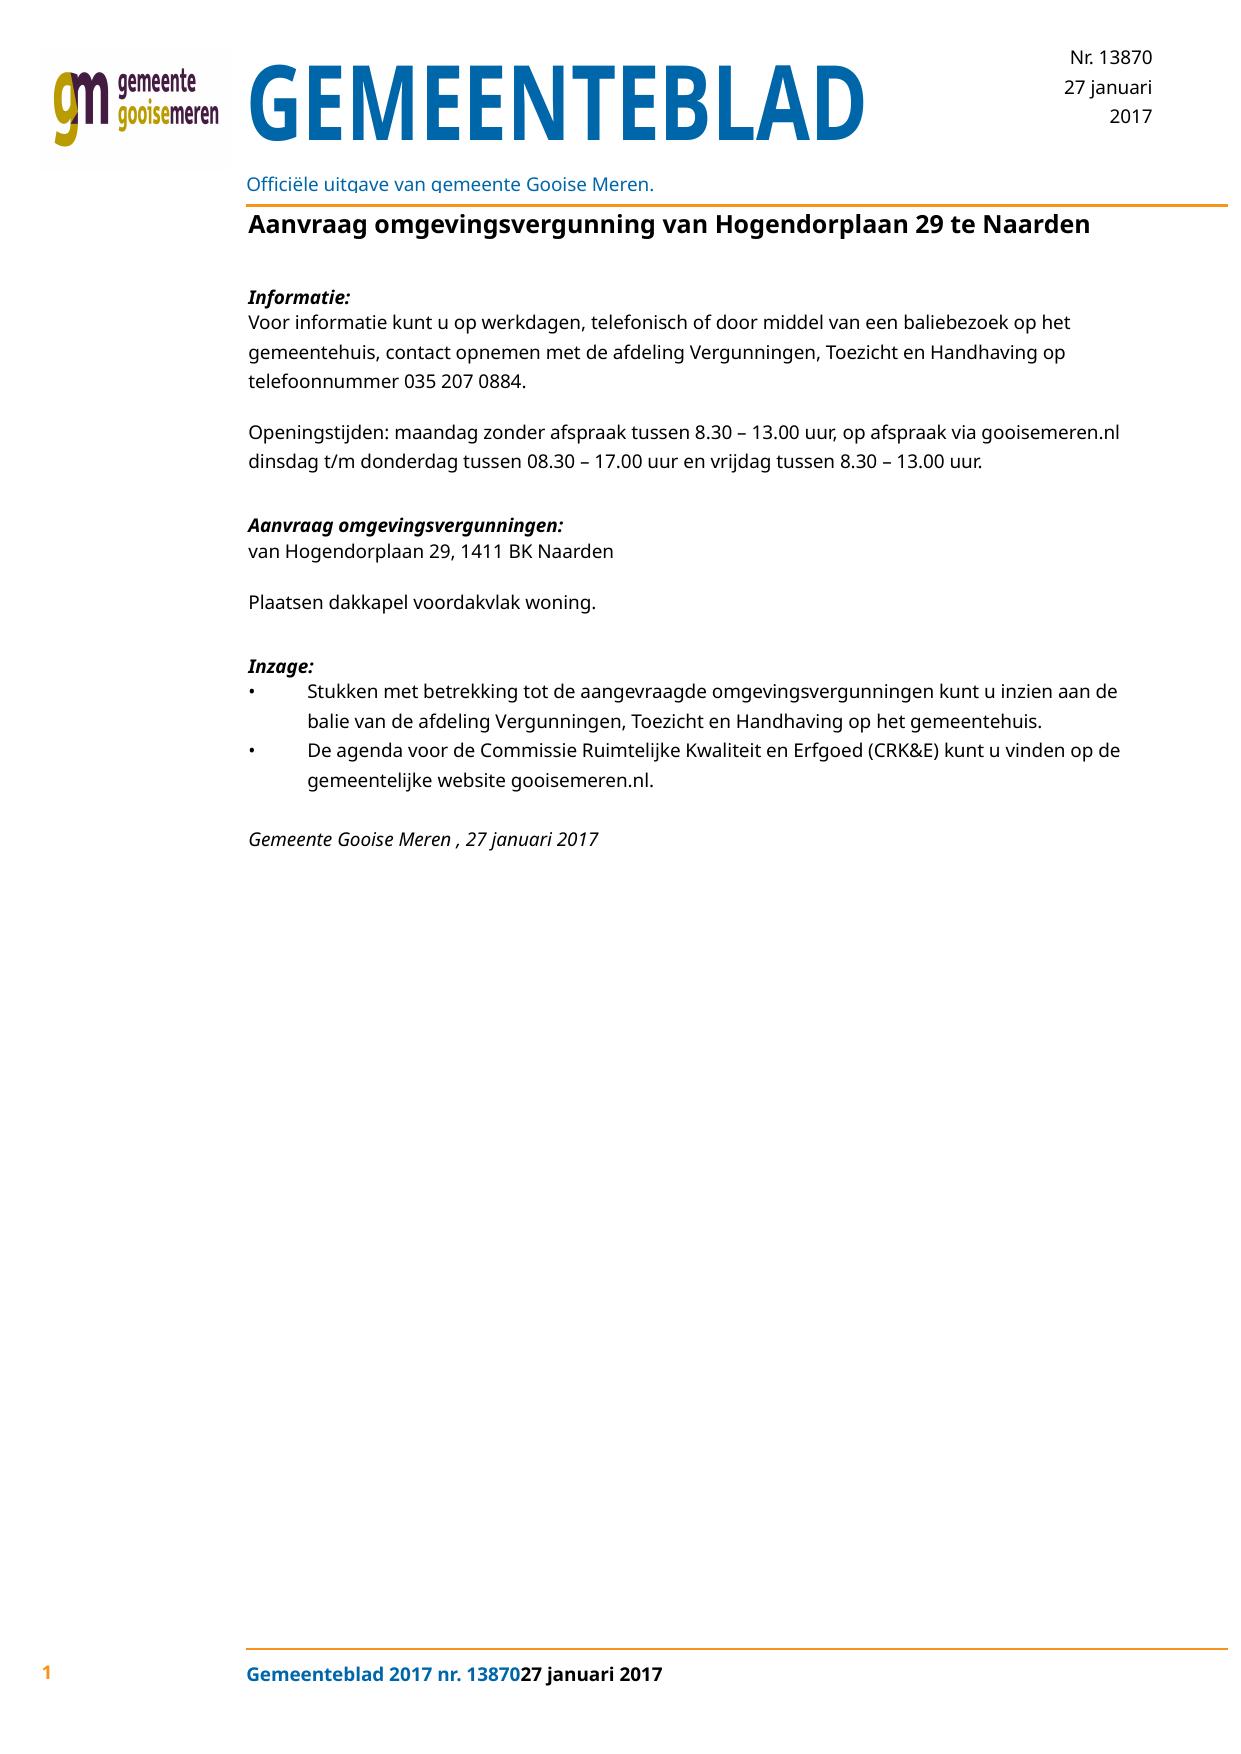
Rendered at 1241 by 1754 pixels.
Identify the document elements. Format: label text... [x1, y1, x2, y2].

text Voor informatie kunt u op werkdagen, telefonisch of door middel van een baliebezoek op het gemeentehuis, contact opnemen met de afdeling Vergunningen, Toezicht en Handhaving op telefoonnummer 035 207 0884. [248, 309, 1152, 394]
text Informatie: [248, 284, 1152, 309]
text Openingstijden: maandag zonder afspraak tussen 8.30 – 13.00 uur, op afspraak via gooisemeren.nl dinsdag t/m donderdag tussen 08.30 – 17.00 uur en vrijdag tussen 8.30 – 13.00 uur. [248, 419, 1152, 474]
text Inzage: [248, 653, 1152, 678]
text Aanvraag omgevingsvergunningen: [248, 513, 1152, 538]
list Stukken met betrekking tot de aangevraagde omgevingsvergunningen kunt u inzien aan de balie van de afdeling Vergunningen, Toezicht en Handhaving op het gemeentehuis. [248, 678, 1152, 734]
text Plaatsen dakkapel voordakvlak woning. [248, 589, 1152, 614]
text van Hogendorplaan 29, 1411 BK Naarden [248, 538, 1152, 564]
text Aanvraag omgevingsvergunning van Hogendorplaan 29 te Naarden [248, 207, 1152, 241]
text Gemeente Gooise Meren , 27 januari 2017 [248, 826, 1152, 852]
picture [41, 47, 231, 172]
list De agenda voor de Commissie Ruimtelijke Kwaliteit en Erfgoed (CRK&E) kunt u vinden op de gemeentelijke website gooisemeren.nl. [248, 738, 1152, 793]
